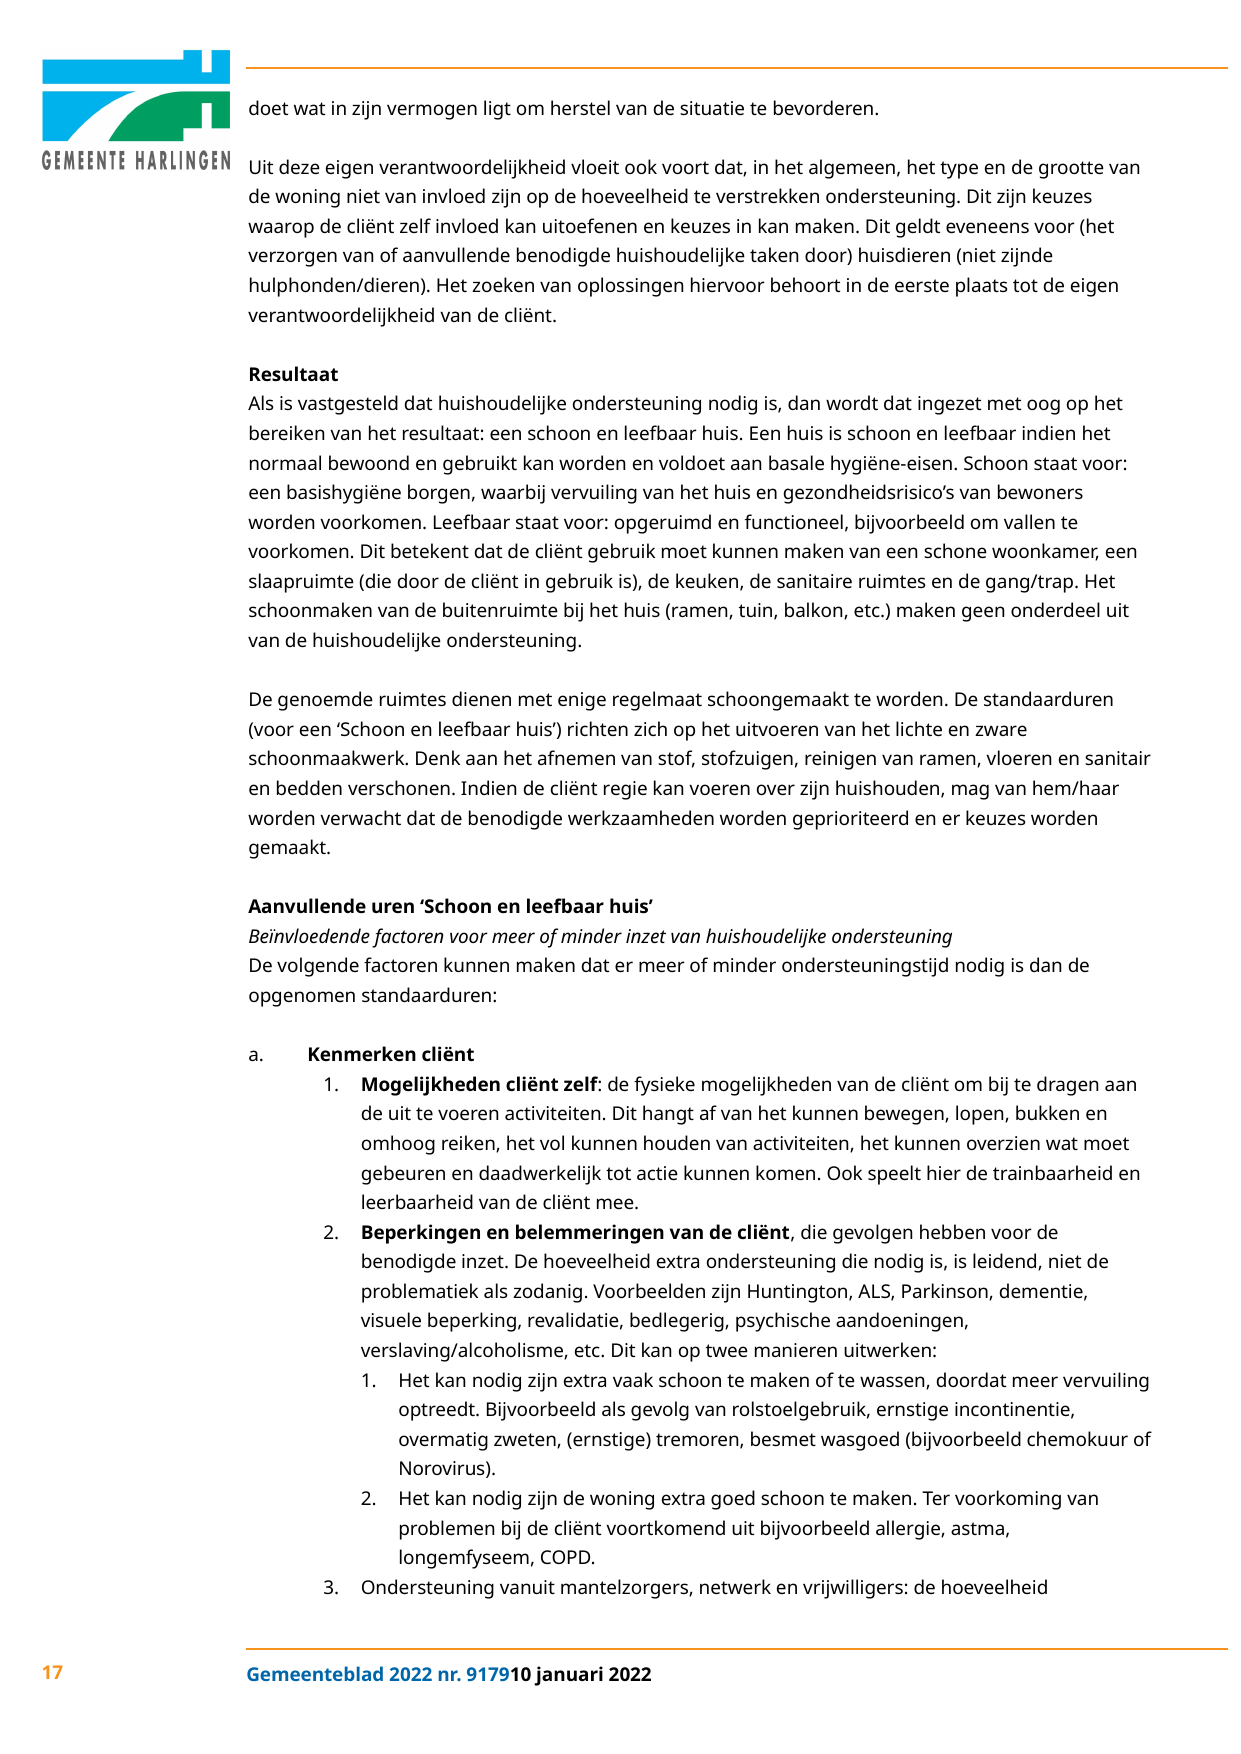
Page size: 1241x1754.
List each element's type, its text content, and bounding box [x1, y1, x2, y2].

picture [41, 47, 231, 172]
list Ondersteuning vanuit mantelzorgers, netwerk en vrijwilligers: de hoeveelheid [323, 1574, 1152, 1600]
text Resultaat [248, 361, 1152, 387]
text Als is vastgesteld dat huishoudelijke ondersteuning nodig is, dan wordt dat ingezet met oog op het bereiken van het resultaat: een schoon en leefbaar huis. Een huis is schoon en leefbaar indien het normaal bewoond en gebruikt kan worden en voldoet aan basale hygiëne-eisen. Schoon staat voor: een basishygiëne borgen, waarbij vervuiling van het huis en gezondheidsrisico’s van bewoners worden voorkomen. Leefbaar staat voor: opgeruimd en functioneel, bijvoorbeeld om vallen te voorkomen. Dit betekent dat de cliënt gebruik moet kunnen maken van een schone woonkamer, een slaapruimte (die door de cliënt in gebruik is), de keuken, de sanitaire ruimtes en de gang/trap. Het schoonmaken van de buitenruimte bij het huis (ramen, tuin, balkon, etc.) maken geen onderdeel uit van de huishoudelijke ondersteuning. [248, 391, 1152, 653]
text Uit deze eigen verantwoordelijkheid vloeit ook voort dat, in het algemeen, het type en de grootte van de woning niet van invloed zijn op de hoeveelheid te verstrekken ondersteuning. Dit zijn keuzes waarop de cliënt zelf invloed kan uitoefenen en keuzes in kan maken. Dit geldt eveneens voor (het verzorgen van of aanvullende benodigde huishoudelijke taken door) huisdieren (niet zijnde hulphonden/dieren). Het zoeken van oplossingen hiervoor behoort in de eerste plaats tot de eigen verantwoordelijkheid van de cliënt. [248, 154, 1152, 328]
list Mogelijkheden cliënt zelf: de fysieke mogelijkheden van de cliënt om bij te dragen aan de uit te voeren activiteiten. Dit hangt af van het kunnen bewegen, lopen, bukken en omhoog reiken, het vol kunnen houden van activiteiten, het kunnen overzien wat moet gebeuren en daadwerkelijk tot actie kunnen komen. Ook speelt hier de trainbaarheid en leerbaarheid van de cliënt mee. [323, 1071, 1152, 1215]
list Het kan nodig zijn extra vaak schoon te maken of te wassen, doordat meer vervuiling optreedt. Bijvoorbeeld als gevolg van rolstoelgebruik, ernstige incontinentie, overmatig zweten, (ernstige) tremoren, besmet wasgoed (bijvoorbeeld chemokuur of Norovirus). [361, 1367, 1152, 1481]
list Beperkingen en belemmeringen van de cliënt, die gevolgen hebben voor de benodigde inzet. De hoeveelheid extra ondersteuning die nodig is, is leidend, niet de problematiek als zodanig. Voorbeelden zijn Huntington, ALS, Parkinson, dementie, visuele beperking, revalidatie, bedlegerig, psychische aandoeningen, verslaving/alcoholisme, etc. Dit kan op twee manieren uitwerken: [323, 1219, 1152, 1363]
text doet wat in zijn vermogen ligt om herstel van de situatie te bevorderen. [248, 95, 1152, 121]
text Aanvullende uren ‘Schoon en leefbaar huis’ [248, 893, 1152, 919]
text De genoemde ruimtes dienen met enige regelmaat schoongemaakt te worden. De standaarduren (voor een ‘Schoon en leefbaar huis’) richten zich op het uitvoeren van het lichte en zware schoonmaakwerk. Denk aan het afnemen van stof, stofzuigen, reinigen van ramen, vloeren en sanitair en bedden verschonen. Indien de cliënt regie kan voeren over zijn huishouden, mag van hem/haar worden verwacht dat de benodigde werkzaamheden worden geprioriteerd en er keuzes worden gemaakt. [248, 686, 1152, 860]
list Kenmerken cliënt [248, 1041, 1152, 1067]
text De volgende factoren kunnen maken dat er meer of minder ondersteuningstijd nodig is dan de opgenomen standaarduren: [248, 953, 1152, 1008]
list Het kan nodig zijn de woning extra goed schoon te maken. Ter voorkoming van problemen bij de cliënt voortkomend uit bijvoorbeeld allergie, astma, longemfyseem, COPD. [361, 1485, 1152, 1570]
text Beïnvloedende factoren voor meer of minder inzet van huishoudelijke ondersteuning [248, 923, 1152, 949]
